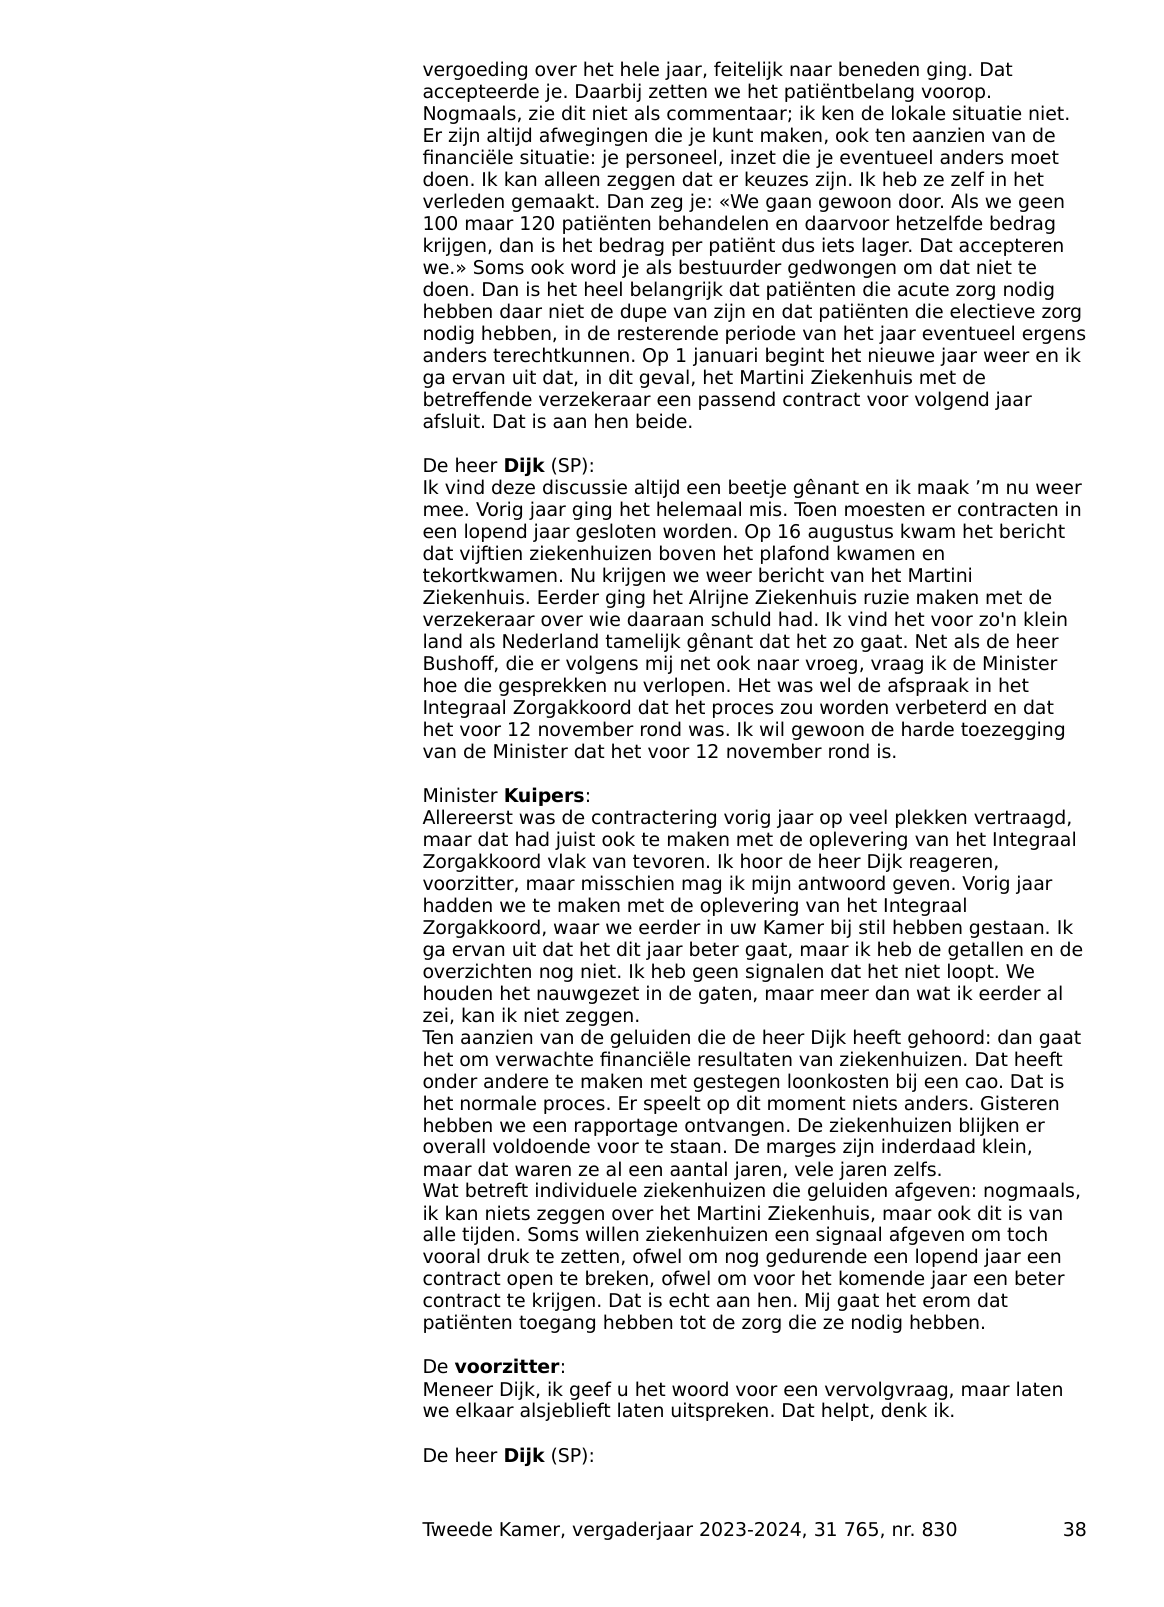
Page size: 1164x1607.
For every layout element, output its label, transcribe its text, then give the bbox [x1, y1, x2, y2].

text Allereerst was de contractering vorig jaar op veel plekken vertraagd, maar dat had juist ook te maken met de oplevering van het Integraal Zorgakkoord vlak van tevoren. Ik hoor de heer Dijk reageren, voorzitter, maar misschien mag ik mijn antwoord geven. Vorig jaar hadden we te maken met de oplevering van het Integraal Zorgakkoord, waar we eerder in uw Kamer bij stil hebben gestaan. Ik ga ervan uit dat het dit jaar beter gaat, maar ik heb de getallen en de overzichten nog niet. Ik heb geen signalen dat het niet loopt. We houden het nauwgezet in de gaten, maar meer dan wat ik eerder al zei, kan ik niet zeggen. [422, 807, 1087, 1027]
text De heer Dijk (SP): [422, 1444, 1087, 1467]
text Ik vind deze discussie altijd een beetje gênant en ik maak ’m nu weer mee. Vorig jaar ging het helemaal mis. Toen moesten er contracten in een lopend jaar gesloten worden. Op 16 augustus kwam het bericht dat vijftien ziekenhuizen boven het plafond kwamen en tekortkwamen. Nu krijgen we weer bericht van het Martini Ziekenhuis. Eerder ging het Alrijne Ziekenhuis ruzie maken met de verzekeraar over wie daaraan schuld had. Ik vind het voor zo'n klein land als Nederland tamelijk gênant dat het zo gaat. Net als de heer Bushoff, die er volgens mij net ook naar vroeg, vraag ik de Minister hoe die gesprekken nu verlopen. Het was wel de afspraak in het Integraal Zorgakkoord dat het proces zou worden verbeterd en dat het voor 12 november rond was. Ik wil gewoon de harde toezegging van de Minister dat het voor 12 november rond is. [422, 477, 1087, 763]
text Ten aanzien van de geluiden die de heer Dijk heeft gehoord: dan gaat het om verwachte financiële resultaten van ziekenhuizen. Dat heeft onder andere te maken met gestegen loonkosten bij een cao. Dat is het normale proces. Er speelt op dit moment niets anders. Gisteren hebben we een rapportage ontvangen. De ziekenhuizen blijken er overall voldoende voor te staan. De marges zijn inderdaad klein, maar dat waren ze al een aantal jaren, vele jaren zelfs. [422, 1027, 1087, 1180]
text vergoeding over het hele jaar, feitelijk naar beneden ging. Dat accepteerde je. Daarbij zetten we het patiëntbelang voorop. Nogmaals, zie dit niet als commentaar; ik ken de lokale situatie niet. Er zijn altijd afwegingen die je kunt maken, ook ten aanzien van de financiële situatie: je personeel, inzet die je eventueel anders moet doen. Ik kan alleen zeggen dat er keuzes zijn. Ik heb ze zelf in het verleden gemaakt. Dan zeg je: «We gaan gewoon door. Als we geen 100 maar 120 patiënten behandelen en daarvoor hetzelfde bedrag krijgen, dan is het bedrag per patiënt dus iets lager. Dat accepteren we.» Soms ook word je als bestuurder gedwongen om dat niet te doen. Dan is het heel belangrijk dat patiënten die acute zorg nodig hebben daar niet de dupe van zijn en dat patiënten die electieve zorg nodig hebben, in de resterende periode van het jaar eventueel ergens anders terechtkunnen. Op 1 januari begint het nieuwe jaar weer en ik ga ervan uit dat, in dit geval, het Martini Ziekenhuis met de betreffende verzekeraar een passend contract voor volgend jaar afsluit. Dat is aan hen beide. [422, 59, 1087, 433]
text Wat betreft individuele ziekenhuizen die geluiden afgeven: nogmaals, ik kan niets zeggen over het Martini Ziekenhuis, maar ook dit is van alle tijden. Soms willen ziekenhuizen een signaal afgeven om toch vooral druk te zetten, ofwel om nog gedurende een lopend jaar een contract open te breken, ofwel om voor het komende jaar een beter contract te krijgen. Dat is echt aan hen. Mij gaat het erom dat patiënten toegang hebben tot de zorg die ze nodig hebben. [422, 1180, 1087, 1334]
text De heer Dijk (SP): [422, 455, 1087, 477]
text Meneer Dijk, ik geef u het woord voor een vervolgvraag, maar laten we elkaar alsjeblieft laten uitspreken. Dat helpt, denk ik. [422, 1378, 1087, 1422]
text Minister Kuipers: [422, 785, 1087, 807]
text De voorzitter: [422, 1356, 1087, 1378]
